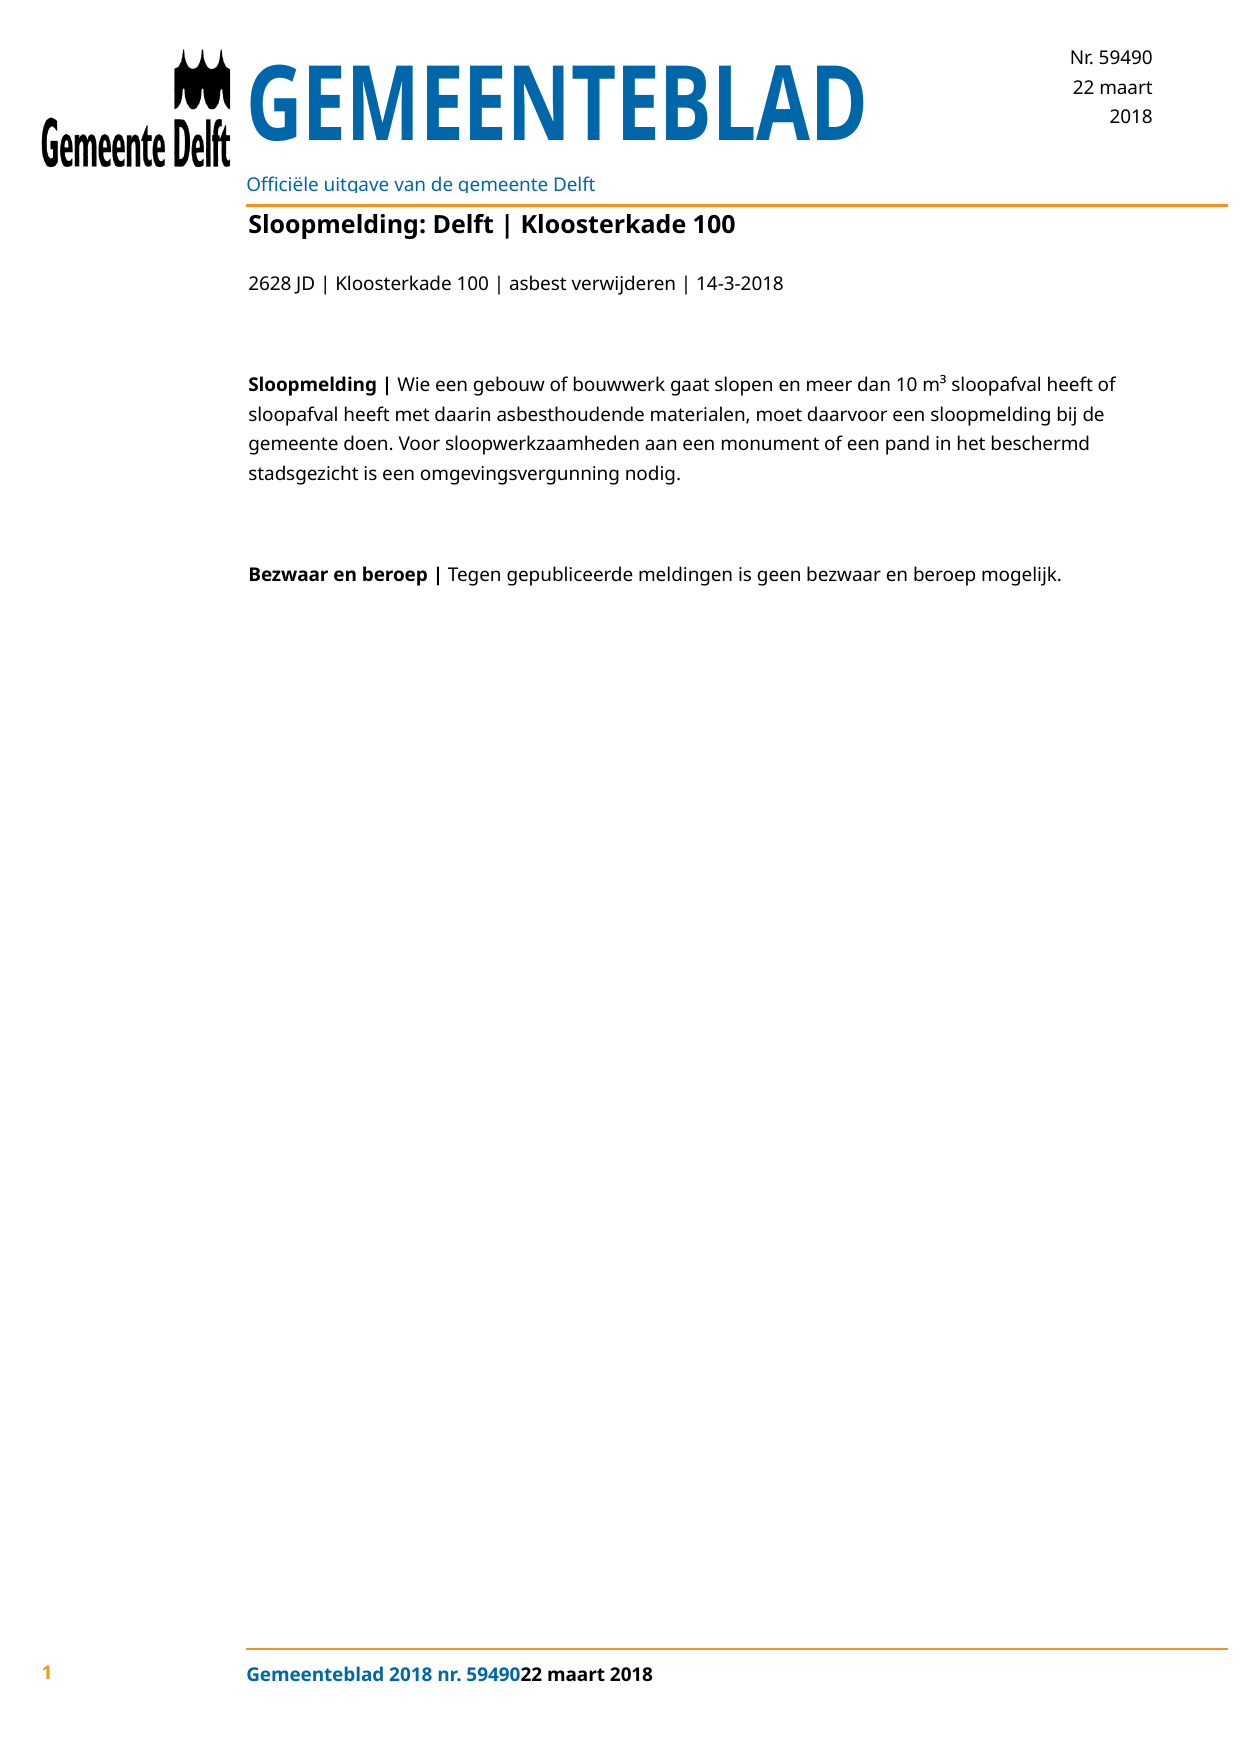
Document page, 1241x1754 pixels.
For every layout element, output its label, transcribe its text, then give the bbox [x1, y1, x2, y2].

picture [41, 47, 231, 172]
text Sloopmelding | Wie een gebouw of bouwwerk gaat slopen en meer dan 10 m³ sloopafval heeft of sloopafval heeft met daarin asbesthoudende materialen, moet daarvoor een sloopmelding bij de gemeente doen. Voor sloopwerkzaamheden aan een monument of een pand in het beschermd stadsgezicht is een omgevingsvergunning nodig. [248, 371, 1152, 486]
text 2628 JD | Kloosterkade 100 | asbest verwijderen | 14-3-2018 [248, 270, 1152, 296]
text Sloopmelding: Delft | Kloosterkade 100 [248, 207, 1152, 241]
text Bezwaar en beroep | Tegen gepubliceerde meldingen is geen bezwaar en beroep mogelijk. [248, 561, 1152, 586]
